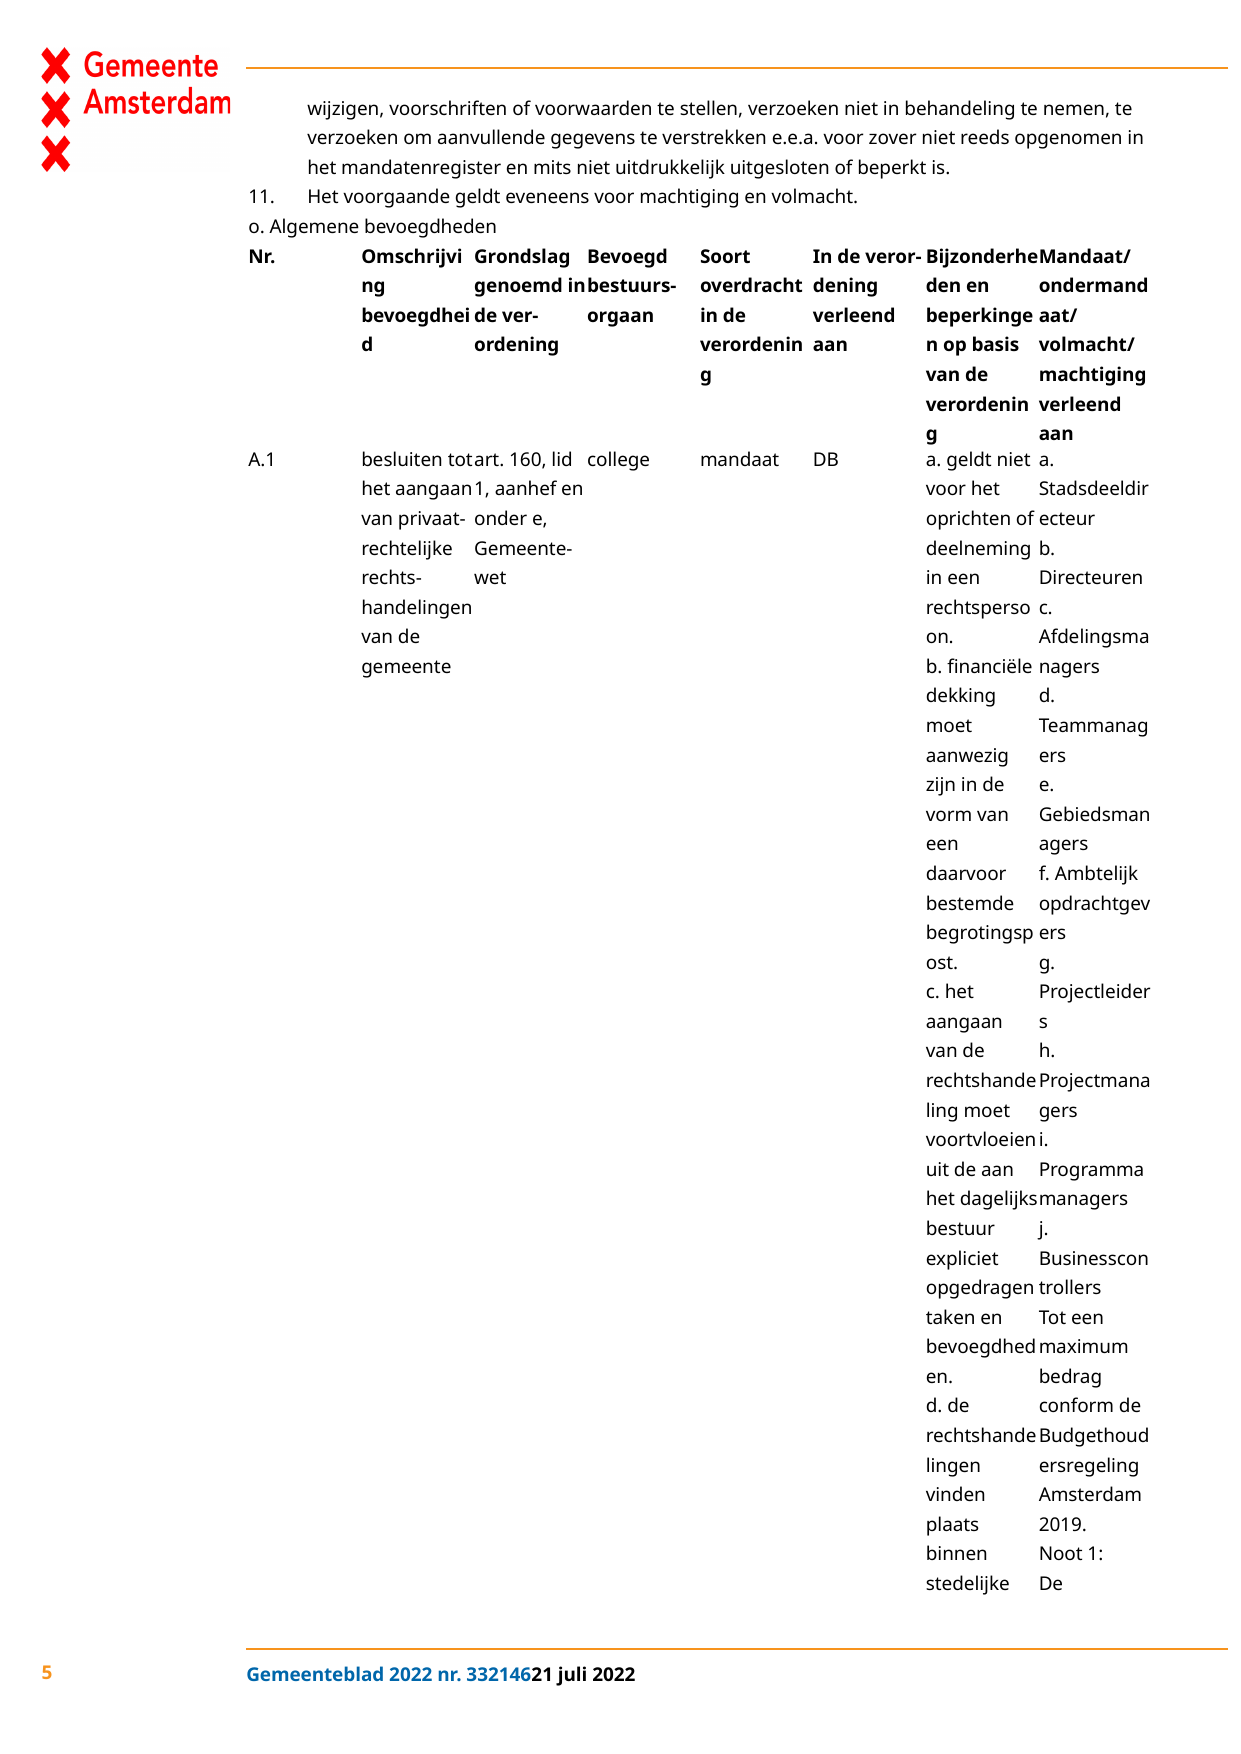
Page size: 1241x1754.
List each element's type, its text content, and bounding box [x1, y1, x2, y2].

table_header Omschrijving bevoegdheid [361, 243, 474, 446]
list Het voorgaande geldt eveneens voor machtiging en volmacht. [248, 183, 1152, 209]
table_header Bijzonderheden en beperkingen op basis van de verordening [926, 243, 1038, 446]
table_cell college [587, 446, 700, 1596]
table_header Nr. [248, 243, 361, 446]
table_cell mandaat [700, 446, 813, 1596]
table_header Soort overdracht in de verordening [700, 243, 813, 446]
table_cell a. geldt niet voor het oprichten of deelneming in een rechtspersoon. b. financiële dekking moet aanwezig zijn in de vorm van een daarvoor bestemde begrotingspost. c. het aangaan van de rechtshandeling moet voortvloeien uit de aan het dagelijks bestuur expliciet opgedragen taken en bevoegdheden. d. de rechtshandelingen vinden plaats binnen stedelijke [926, 446, 1038, 1596]
table_header Mandaat/ondermandaat/ volmacht/machtiging verleend aan [1039, 243, 1152, 446]
text o. Algemene bevoegdheden [248, 213, 1152, 239]
table_cell A.1 [248, 446, 361, 1596]
list wijzigen, voorschriften of voorwaarden te stellen, verzoeken niet in behandeling te nemen, te verzoeken om aanvullende gegevens te verstrekken e.e.a. voor zover niet reeds opgenomen in het mandatenregister en mits niet uitdrukkelijk uitgesloten of beperkt is. [248, 95, 1152, 180]
table_header Bevoegd bestuurs-orgaan [587, 243, 700, 446]
table_header Grondslag genoemd in de ver-ordening [474, 243, 587, 446]
table_cell a. Stadsdeeldirecteur b. Directeuren c. Afdelingsmanagers d. Teammanagers e. Gebiedsmanagers f. Ambtelijk opdrachtgevers g. Projectleiders h. Projectmanagers i. Programmamanagers j. Businesscontrollers Tot een maximum bedrag conform de Budgethoudersregeling Amsterdam 2019. Noot 1: De [1039, 446, 1152, 1596]
table_header In de veror-dening verleend aan [813, 243, 926, 446]
table_cell besluiten tot het aangaan van privaat-rechtelijke rechts-handelingen van de gemeente [361, 446, 474, 1596]
picture [41, 47, 231, 172]
table_cell DB [813, 446, 926, 1596]
table_cell art. 160, lid 1, aanhef en onder e, Gemeente-wet [474, 446, 587, 1596]
